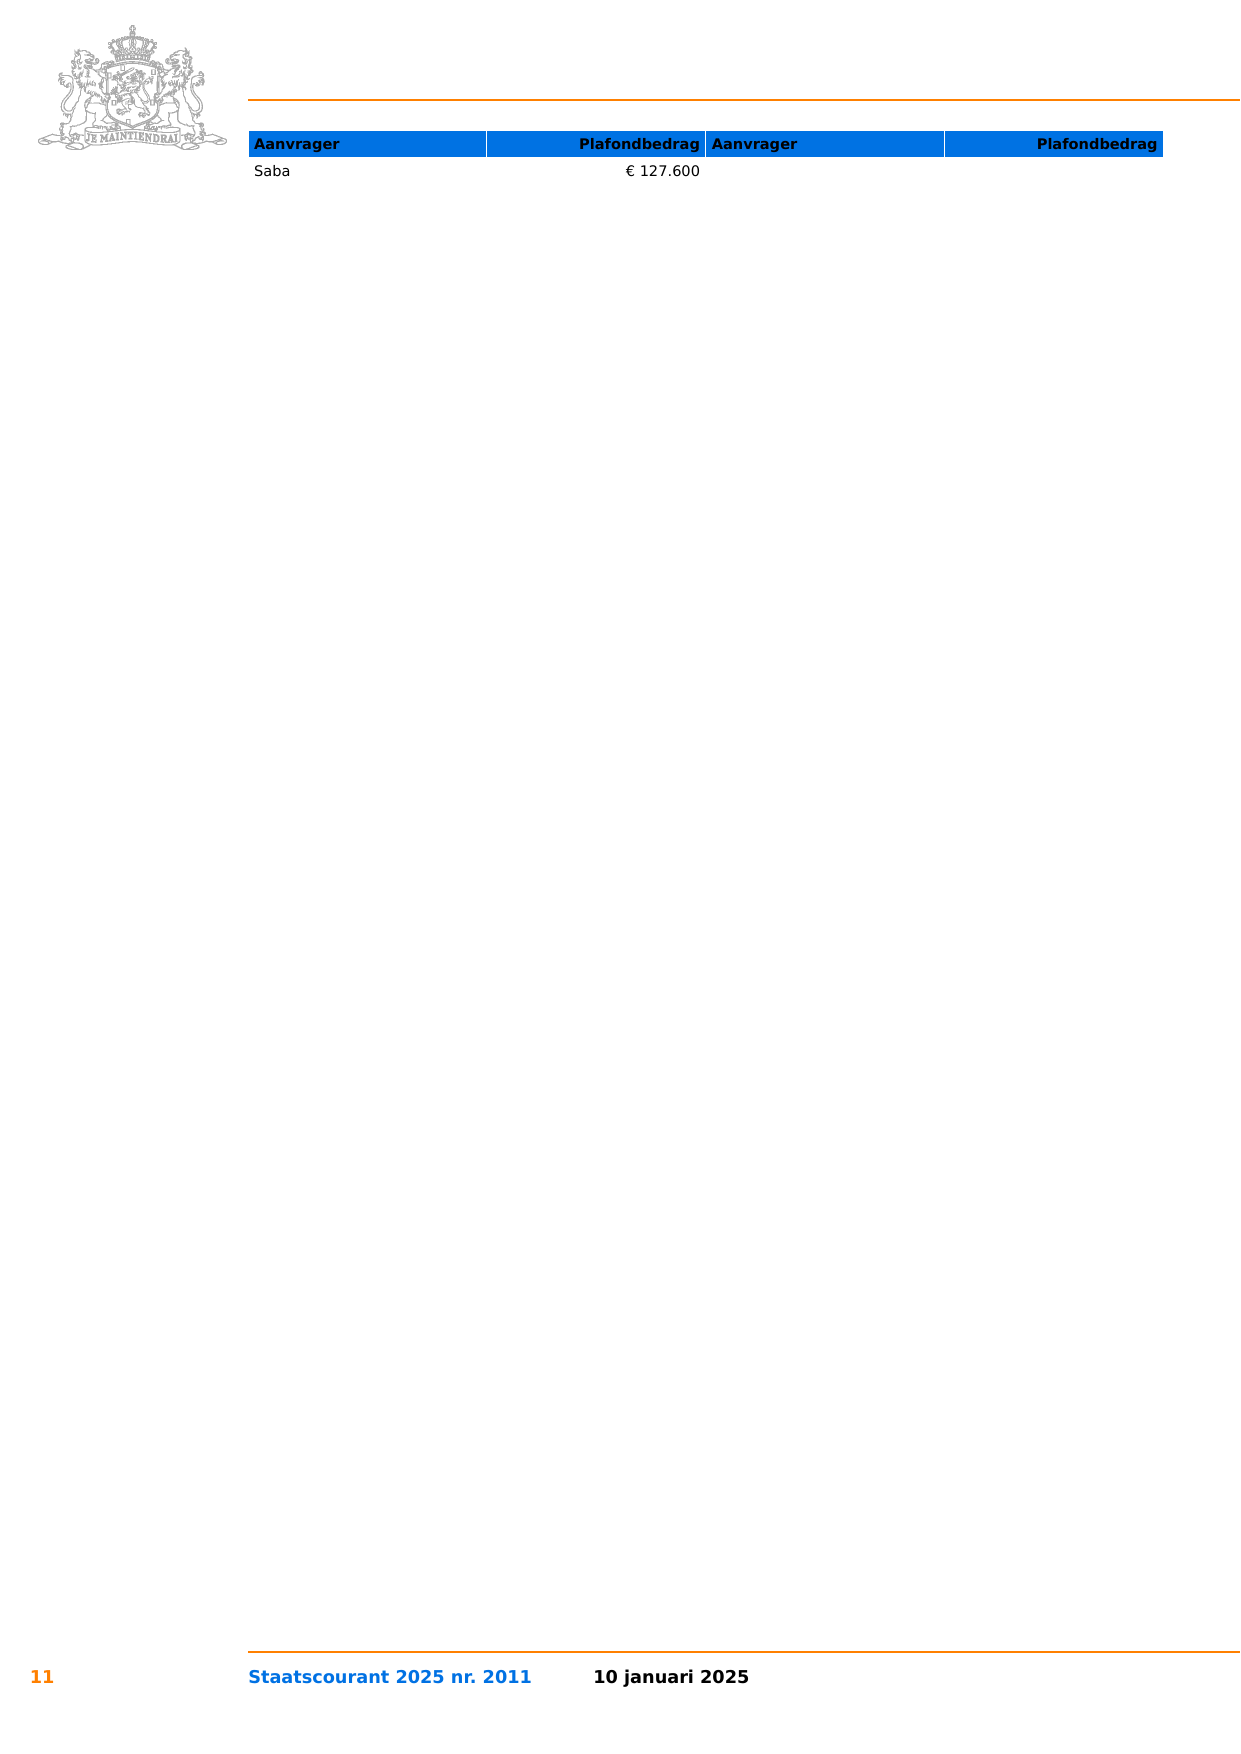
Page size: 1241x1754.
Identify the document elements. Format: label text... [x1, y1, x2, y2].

table_cell € 127.600 [487, 158, 705, 185]
table_cell Saba [249, 158, 486, 185]
table_header Plafondbedrag [945, 131, 1163, 157]
picture [38, 25, 227, 150]
table_header Aanvrager [706, 131, 944, 157]
table_header Aanvrager [249, 131, 486, 157]
table_cell [945, 158, 1163, 185]
table_header Plafondbedrag [487, 131, 705, 157]
table_cell [706, 158, 944, 185]
